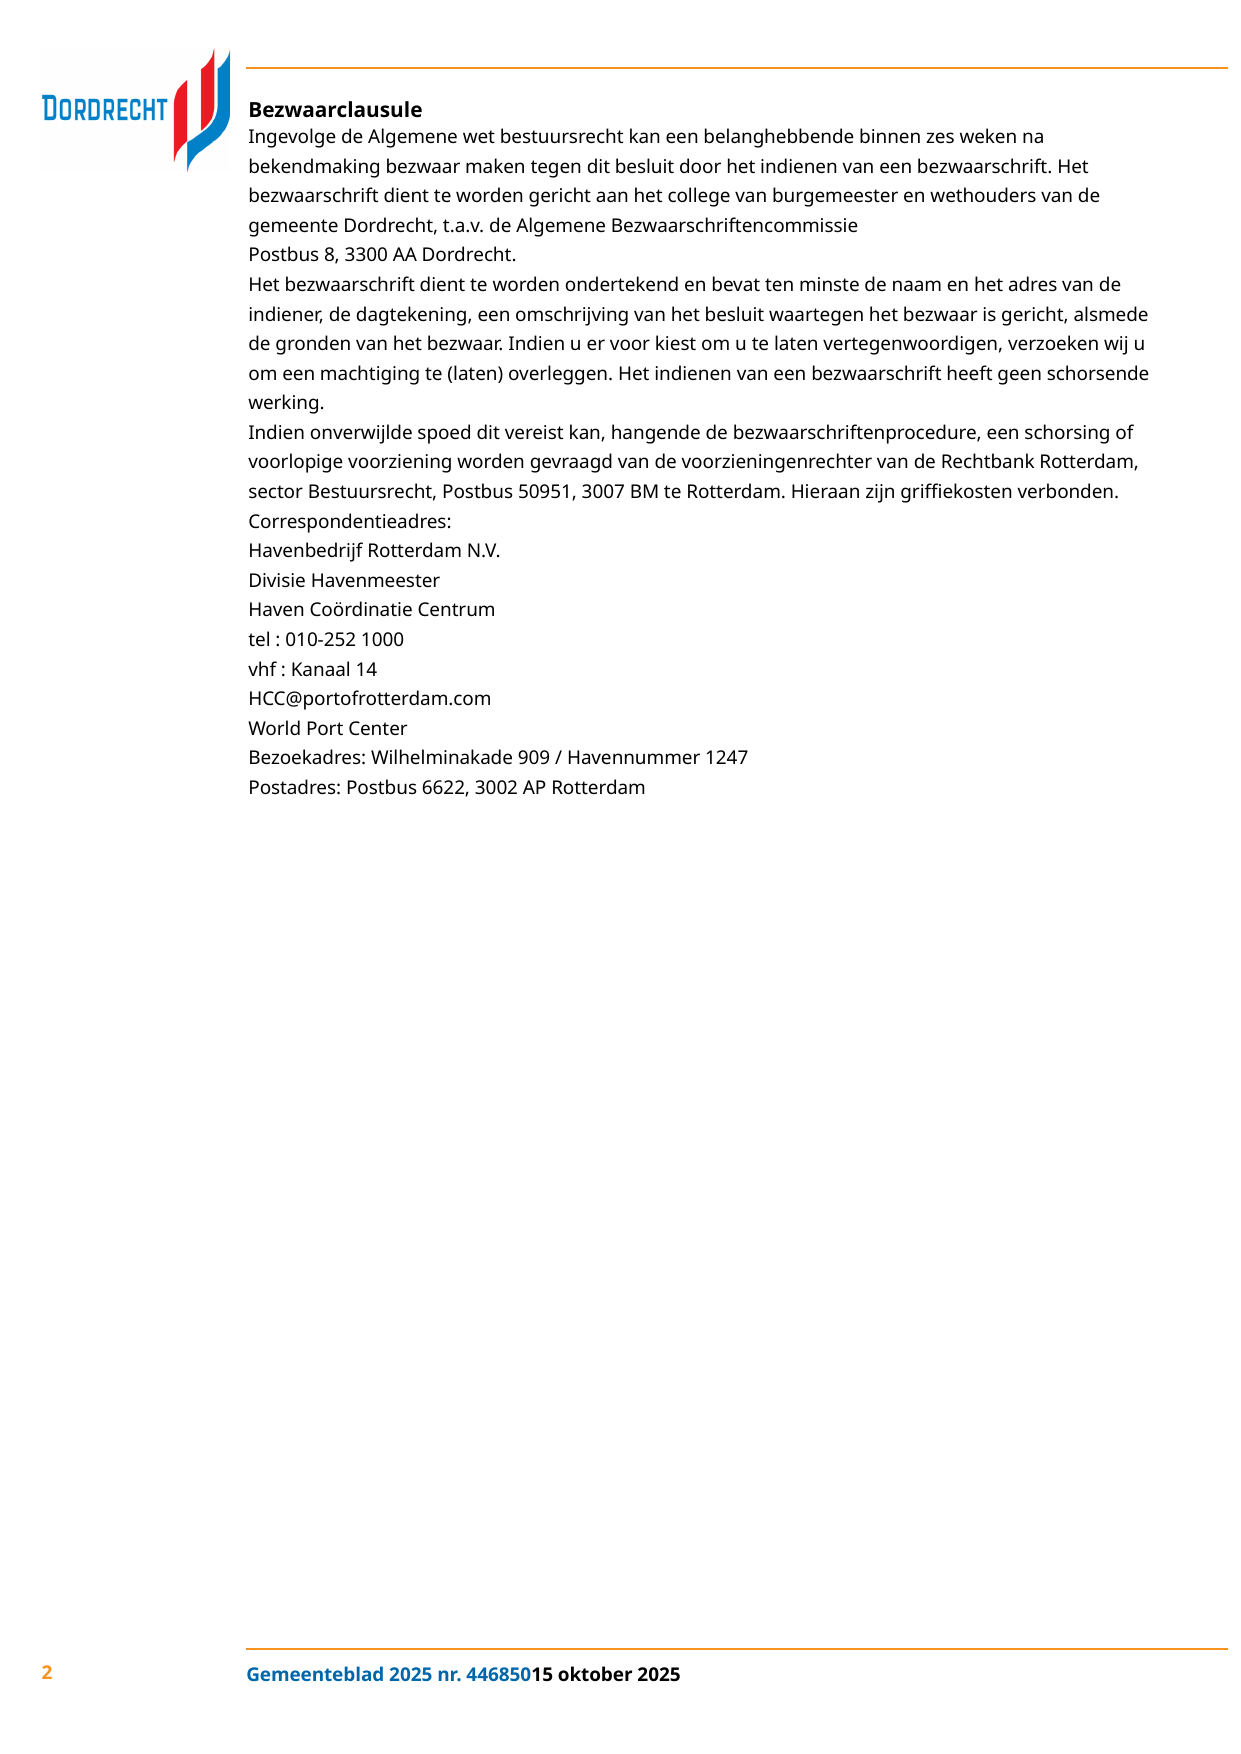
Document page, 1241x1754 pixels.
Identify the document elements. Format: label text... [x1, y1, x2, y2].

text Ingevolge de Algemene wet bestuursrecht kan een belanghebbende binnen zes weken na bekendmaking bezwaar maken tegen dit besluit door het indienen van een bezwaarschrift. Het bezwaarschrift dient te worden gericht aan het college van burgemeester en wethouders van de gemeente Dordrecht, t.a.v. de Algemene Bezwaarschriftencommissie [248, 123, 1152, 238]
text Het bezwaarschrift dient te worden ondertekend en bevat ten minste de naam en het adres van de indiener, de dagtekening, een omschrijving van het besluit waartegen het bezwaar is gericht, alsmede de gronden van het bezwaar. Indien u er voor kiest om u te laten vertegenwoordigen, verzoeken wij u om een machtiging te (laten) overleggen. Het indienen van een bezwaarschrift heeft geen schorsende werking. [248, 271, 1152, 415]
text HCC@portofrotterdam.com [248, 685, 1152, 711]
text Postadres: Postbus 6622, 3002 AP Rotterdam [248, 774, 1152, 800]
picture [41, 47, 231, 172]
text tel : 010-252 1000 [248, 626, 1152, 652]
text Bezoekadres: Wilhelminakade 909 / Havennummer 1247 [248, 744, 1152, 770]
text Havenbedrijf Rotterdam N.V. [248, 537, 1152, 563]
text World Port Center [248, 715, 1152, 741]
text Correspondentieadres: [248, 508, 1152, 534]
text vhf : Kanaal 14 [248, 656, 1152, 682]
text Bezwaarclausule [248, 95, 1152, 123]
text Divisie Havenmeester [248, 567, 1152, 593]
text Postbus 8, 3300 AA Dordrecht. [248, 242, 1152, 267]
text Indien onverwijlde spoed dit vereist kan, hangende de bezwaarschriftenprocedure, een schorsing of voorlopige voorziening worden gevraagd van de voorzieningenrechter van de Rechtbank Rotterdam, sector Bestuursrecht, Postbus 50951, 3007 BM te Rotterdam. Hieraan zijn griffiekosten verbonden. [248, 419, 1152, 504]
text Haven Coördinatie Centrum [248, 597, 1152, 622]
